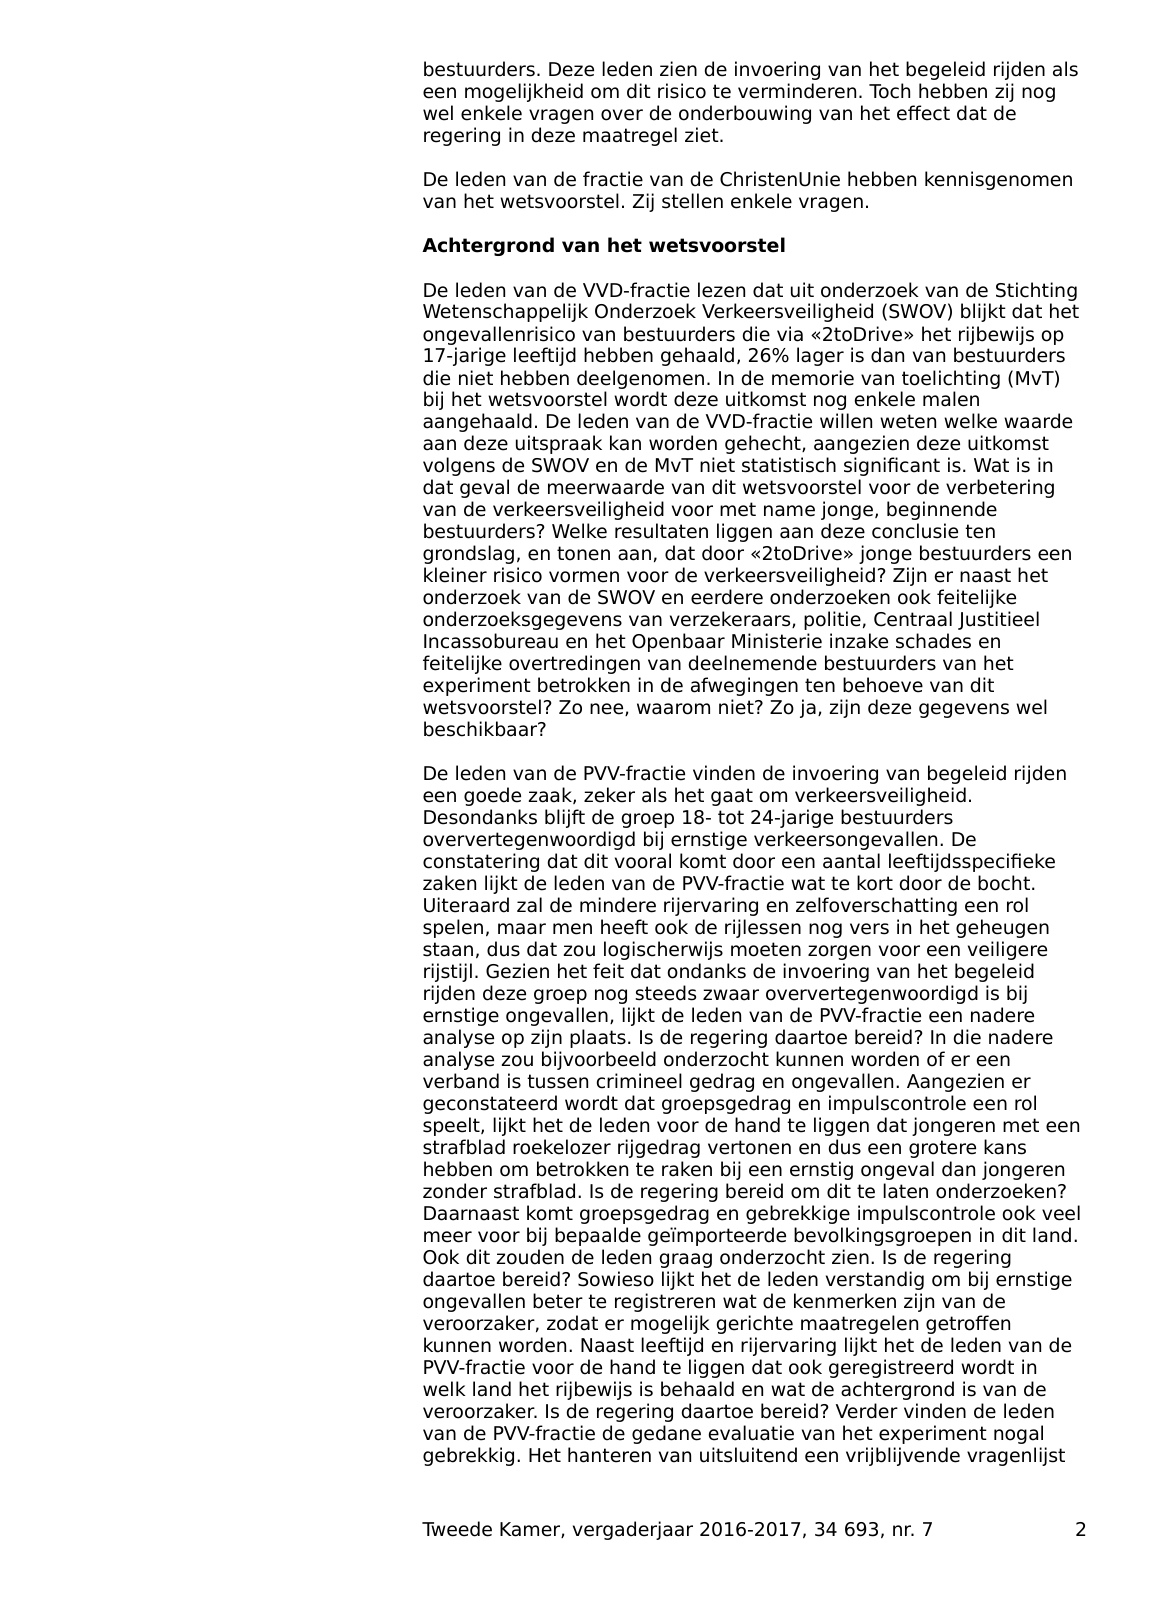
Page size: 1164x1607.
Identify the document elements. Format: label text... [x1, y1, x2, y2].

text De leden van de fractie van de ChristenUnie hebben kennisgenomen van het wetsvoorstel. Zij stellen enkele vragen. [422, 169, 1087, 213]
subtitle Achtergrond van het wetsvoorstel [422, 235, 1087, 257]
text De leden van de VVD-fractie lezen dat uit onderzoek van de Stichting Wetenschappelijk Onderzoek Verkeersveiligheid (SWOV) blijkt dat het ongevallenrisico van bestuurders die via «2toDrive» het rijbewijs op 17-jarige leeftijd hebben gehaald, 26% lager is dan van bestuurders die niet hebben deelgenomen. In de memorie van toelichting (MvT) bij het wetsvoorstel wordt deze uitkomst nog enkele malen aangehaald. De leden van de VVD-fractie willen weten welke waarde aan deze uitspraak kan worden gehecht, aangezien deze uitkomst volgens de SWOV en de MvT niet statistisch significant is. Wat is in dat geval de meerwaarde van dit wetsvoorstel voor de verbetering van de verkeersveiligheid voor met name jonge, beginnende bestuurders? Welke resultaten liggen aan deze conclusie ten grondslag, en tonen aan, dat door «2toDrive» jonge bestuurders een kleiner risico vormen voor de verkeersveiligheid? Zijn er naast het onderzoek van de SWOV en eerdere onderzoeken ook feitelijke onderzoeksgegevens van verzekeraars, politie, Centraal Justitieel Incassobureau en het Openbaar Ministerie inzake schades en feitelijke overtredingen van deelnemende bestuurders van het experiment betrokken in de afwegingen ten behoeve van dit wetsvoorstel? Zo nee, waarom niet? Zo ja, zijn deze gegevens wel beschikbaar? [422, 279, 1087, 741]
text bestuurders. Deze leden zien de invoering van het begeleid rijden als een mogelijkheid om dit risico te verminderen. Toch hebben zij nog wel enkele vragen over de onderbouwing van het effect dat de regering in deze maatregel ziet. [422, 59, 1087, 147]
text De leden van de PVV-fractie vinden de invoering van begeleid rijden een goede zaak, zeker als het gaat om verkeersveiligheid. Desondanks blijft de groep 18- tot 24-jarige bestuurders oververtegenwoordigd bij ernstige verkeersongevallen. De constatering dat dit vooral komt door een aantal leeftijdsspecifieke zaken lijkt de leden van de PVV-fractie wat te kort door de bocht. Uiteraard zal de mindere rijervaring en zelfoverschatting een rol spelen, maar men heeft ook de rijlessen nog vers in het geheugen staan, dus dat zou logischerwijs moeten zorgen voor een veiligere rijstijl. Gezien het feit dat ondanks de invoering van het begeleid rijden deze groep nog steeds zwaar oververtegenwoordigd is bij ernstige ongevallen, lijkt de leden van de PVV-fractie een nadere analyse op zijn plaats. Is de regering daartoe bereid? In die nadere analyse zou bijvoorbeeld onderzocht kunnen worden of er een verband is tussen crimineel gedrag en ongevallen. Aangezien er geconstateerd wordt dat groepsgedrag en impulscontrole een rol speelt, lijkt het de leden voor de hand te liggen dat jongeren met een strafblad roekelozer rijgedrag vertonen en dus een grotere kans hebben om betrokken te raken bij een ernstig ongeval dan jongeren zonder strafblad. Is de regering bereid om dit te laten onderzoeken? Daarnaast komt groepsgedrag en gebrekkige impulscontrole ook veel meer voor bij bepaalde geïmporteerde bevolkingsgroepen in dit land. Ook dit zouden de leden graag onderzocht zien. Is de regering daartoe bereid? Sowieso lijkt het de leden verstandig om bij ernstige ongevallen beter te registreren wat de kenmerken zijn van de veroorzaker, zodat er mogelijk gerichte maatregelen getroffen kunnen worden. Naast leeftijd en rijervaring lijkt het de leden van de PVV-fractie voor de hand te liggen dat ook geregistreerd wordt in welk land het rijbewijs is behaald en wat de achtergrond is van de veroorzaker. Is de regering daartoe bereid? Verder vinden de leden van de PVV-fractie de gedane evaluatie van het experiment nogal gebrekkig. Het hanteren van uitsluitend een vrijblijvende vragenlijst [422, 763, 1087, 1467]
